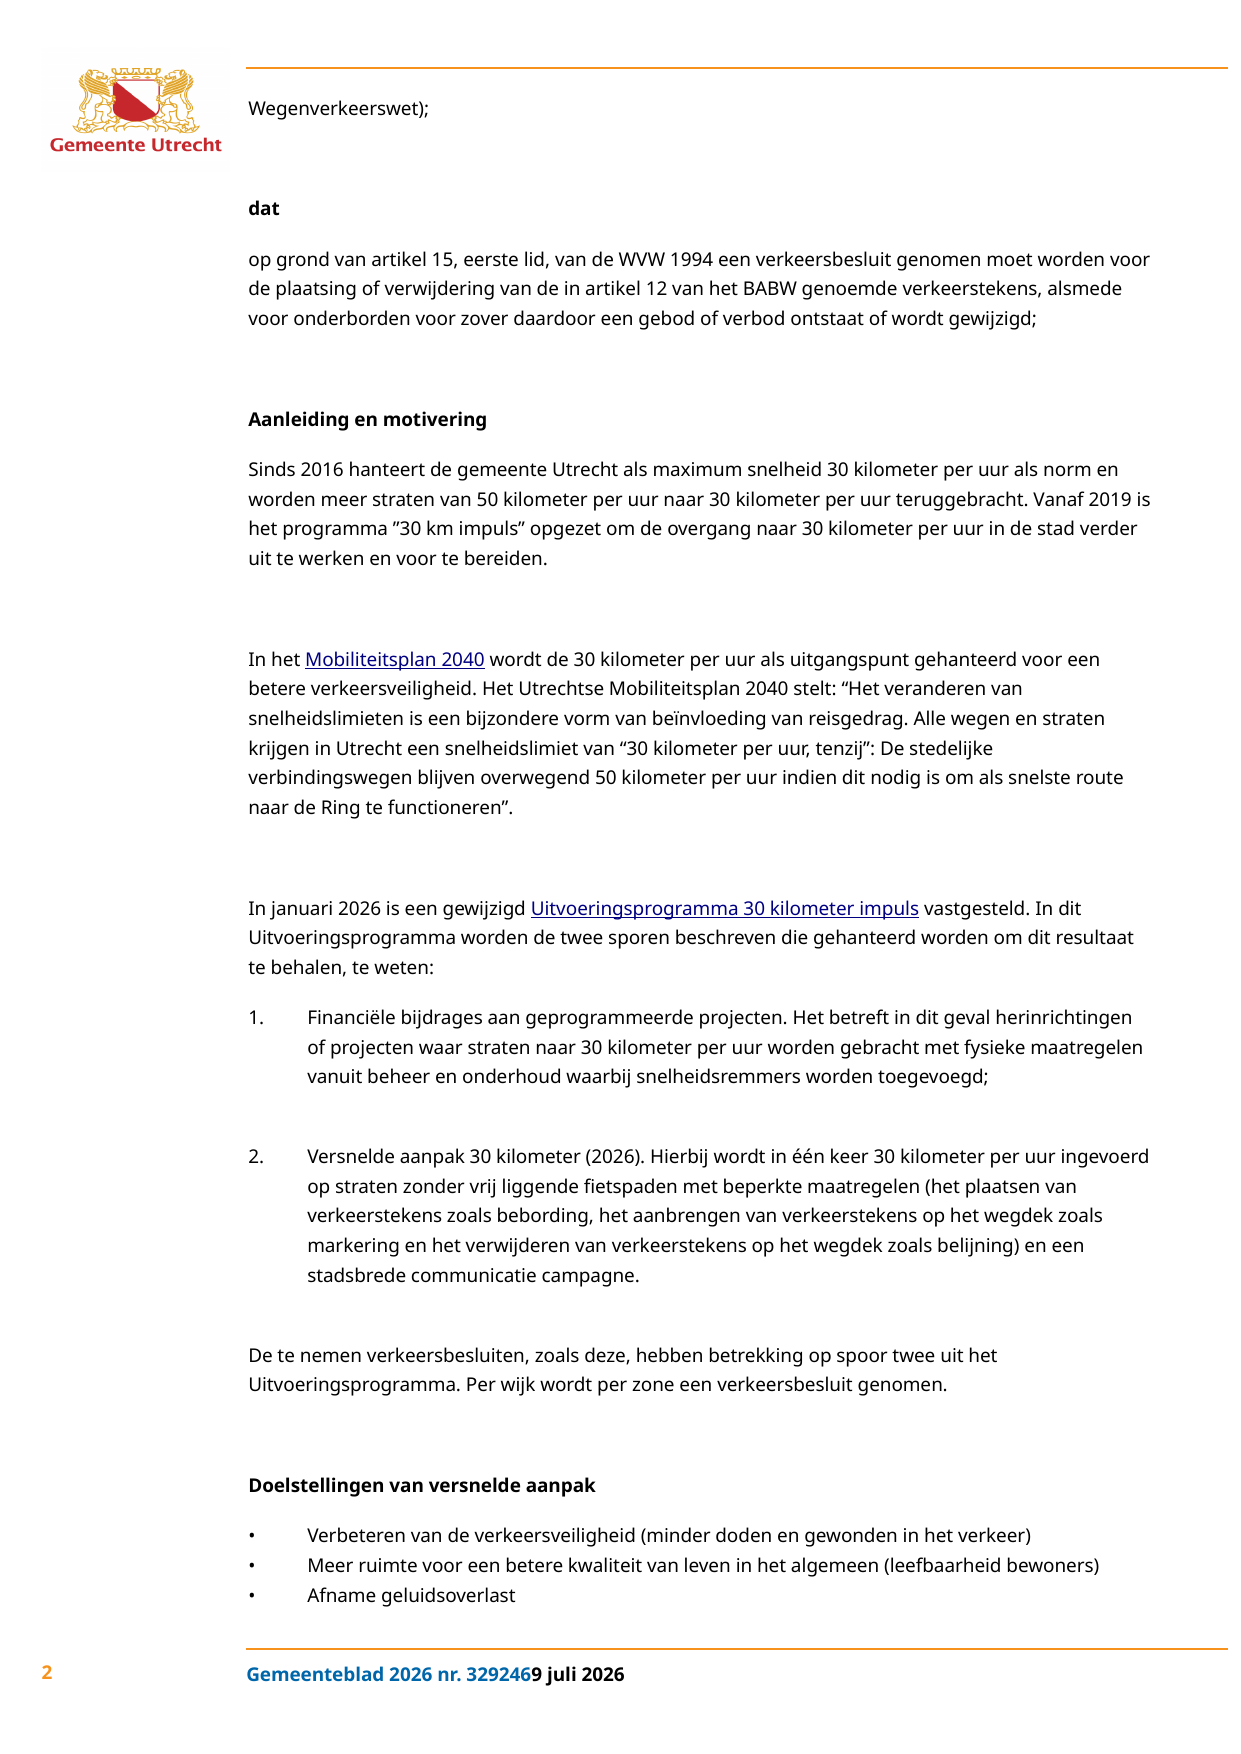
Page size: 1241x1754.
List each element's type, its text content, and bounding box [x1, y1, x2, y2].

list Financiële bijdrages aan geprogrammeerde projecten. Het betreft in dit geval herinrichtingen of projecten waar straten naar 30 kilometer per uur worden gebracht met fysieke maatregelen vanuit beheer en onderhoud waarbij snelheidsremmers worden toegevoegd; [248, 1004, 1152, 1089]
text Wegenverkeerswet); [248, 95, 1152, 121]
text Doelstellingen van versnelde aanpak [248, 1472, 1152, 1498]
list Verbeteren van de verkeersveiligheid (minder doden en gewonden in het verkeer) [248, 1523, 1152, 1548]
list Meer ruimte voor een betere kwaliteit van leven in het algemeen (leefbaarheid bewoners) [248, 1552, 1152, 1578]
text Aanleiding en motivering [248, 406, 1152, 432]
text op grond van artikel 15, eerste lid, van de WVW 1994 een verkeersbesluit genomen moet worden voor de plaatsing of verwijdering van de in artikel 12 van het BABW genoemde verkeerstekens, alsmede voor onderborden voor zover daardoor een gebod of verbod ontstaat of wordt gewijzigd; [248, 246, 1152, 331]
text In januari 2026 is een gewijzigd Uitvoeringsprogramma 30 kilometer impuls vastgesteld. In dit Uitvoeringsprogramma worden de twee sporen beschreven die gehanteerd worden om dit resultaat te behalen, te weten: [248, 895, 1152, 980]
text De te nemen verkeersbesluiten, zoals deze, hebben betrekking op spoor twee uit het Uitvoeringsprogramma. Per wijk wordt per zone een verkeersbesluit genomen. [248, 1342, 1152, 1397]
picture [41, 47, 231, 172]
list Afname geluidsoverlast [248, 1582, 1152, 1608]
list Versnelde aanpak 30 kilometer (2026). Hierbij wordt in één keer 30 kilometer per uur ingevoerd op straten zonder vrij liggende fietspaden met beperkte maatregelen (het plaatsen van verkeerstekens zoals bebording, het aanbrengen van verkeerstekens op het wegdek zoals markering en het verwijderen van verkeerstekens op het wegdek zoals belijning) en een stadsbrede communicatie campagne. [248, 1143, 1152, 1288]
text dat [248, 196, 1152, 221]
text In het Mobiliteitsplan 2040 wordt de 30 kilometer per uur als uitgangspunt gehanteerd voor een betere verkeersveiligheid. Het Utrechtse Mobiliteitsplan 2040 stelt: “Het veranderen van snelheidslimieten is een bijzondere vorm van beïnvloeding van reisgedrag. Alle wegen en straten krijgen in Utrecht een snelheidslimiet van “30 kilometer per uur, tenzij”: De stedelijke verbindingswegen blijven overwegend 50 kilometer per uur indien dit nodig is om als snelste route naar de Ring te functioneren”. [248, 646, 1152, 820]
text Sinds 2016 hanteert de gemeente Utrecht als maximum snelheid 30 kilometer per uur als norm en worden meer straten van 50 kilometer per uur naar 30 kilometer per uur teruggebracht. Vanaf 2019 is het programma ”30 km impuls” opgezet om de overgang naar 30 kilometer per uur in de stad verder uit te werken en voor te bereiden. [248, 456, 1152, 571]
